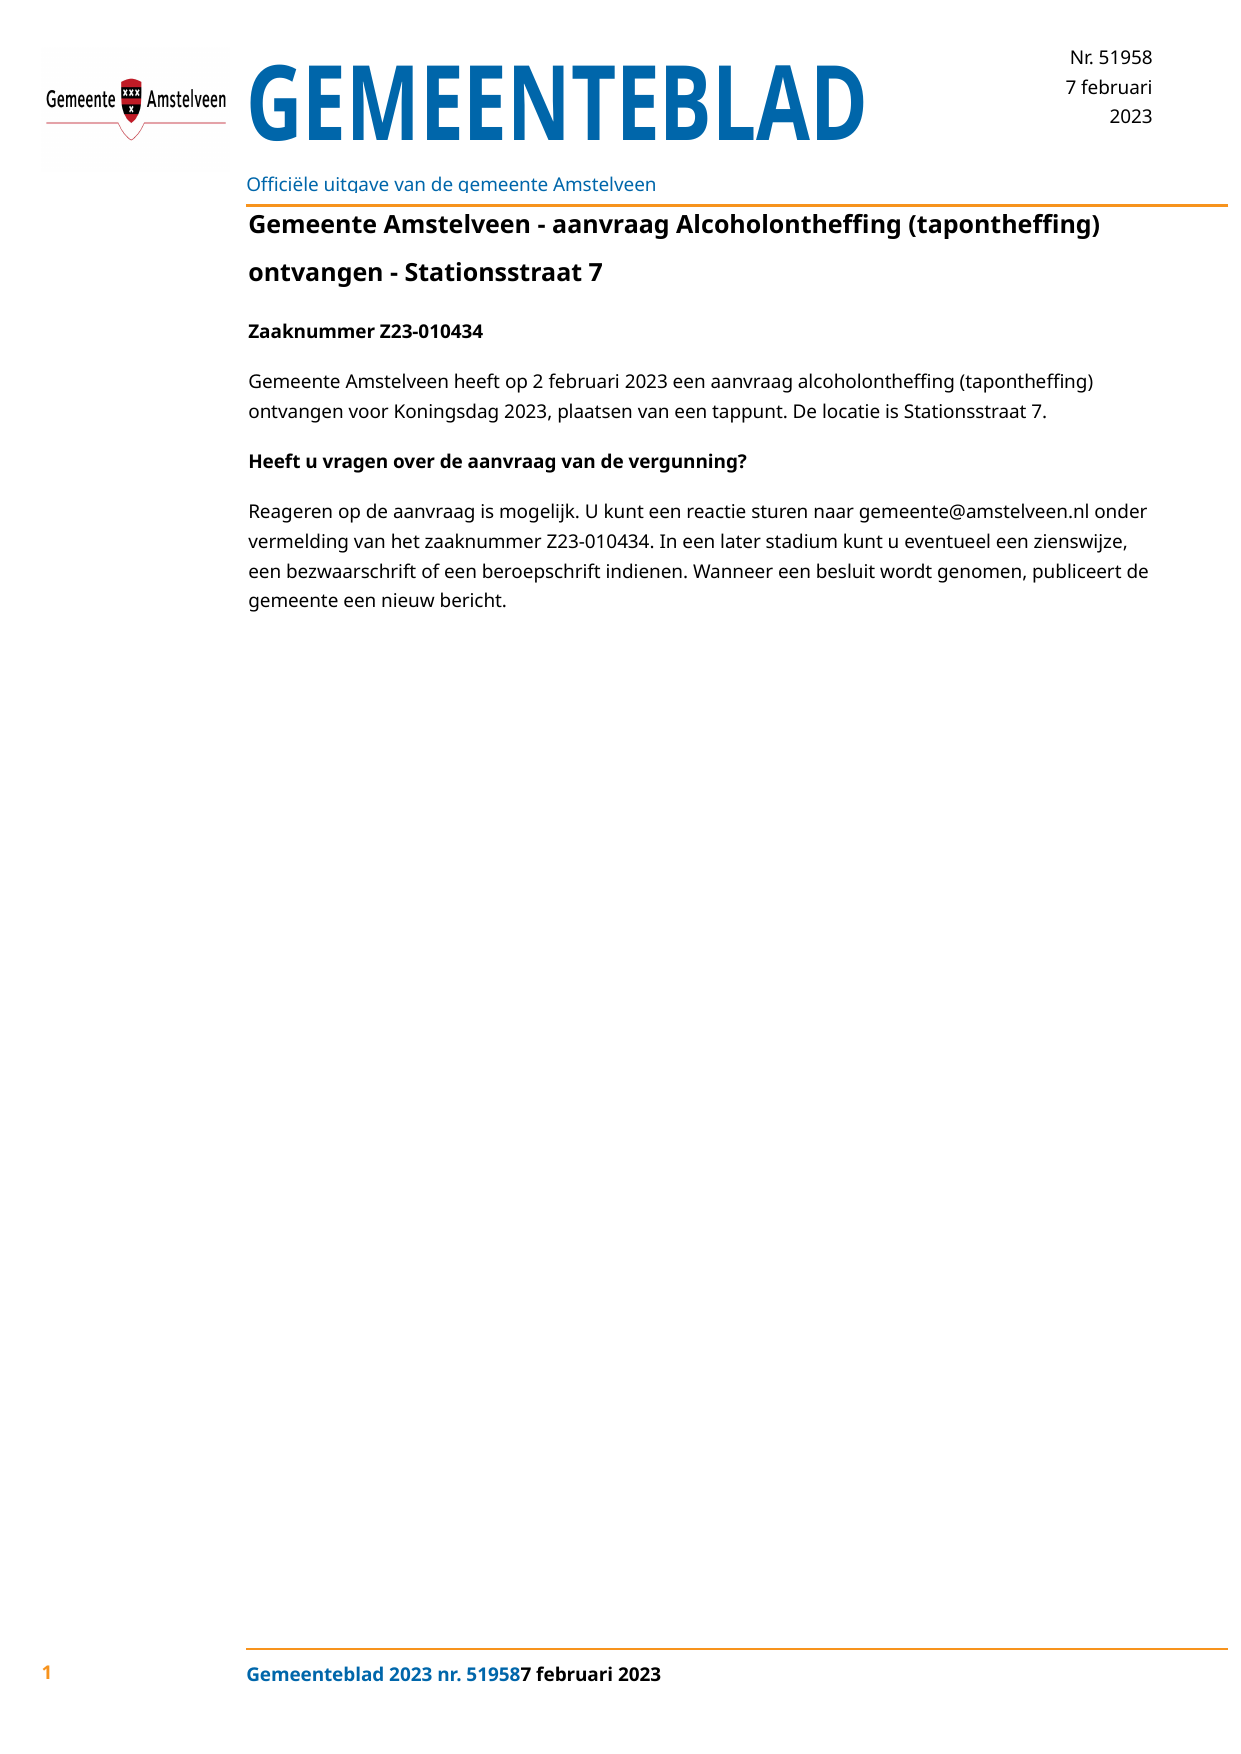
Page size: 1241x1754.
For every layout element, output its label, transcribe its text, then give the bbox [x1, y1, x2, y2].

picture [41, 47, 231, 172]
text Gemeente Amstelveen heeft op 2 februari 2023 een aanvraag alcoholontheffing (tapontheffing) ontvangen voor Koningsdag 2023, plaatsen van een tappunt. De locatie is Stationsstraat 7. [248, 368, 1152, 424]
text Reageren op de aanvraag is mogelijk. U kunt een reactie sturen naar gemeente@amstelveen.nl onder vermelding van het zaaknummer Z23-010434. In een later stadium kunt u eventueel een zienswijze, een bezwaarschrift of een beroepschrift indienen. Wanneer een besluit wordt genomen, publiceert de gemeente een nieuw bericht. [248, 499, 1152, 613]
text Gemeente Amstelveen - aanvraag Alcoholontheffing (tapontheffing) ontvangen - Stationsstraat 7 [248, 207, 1152, 288]
text Zaaknummer Z23-010434 [248, 318, 1152, 344]
text Heeft u vragen over de aanvraag van de vergunning? [248, 448, 1152, 474]
